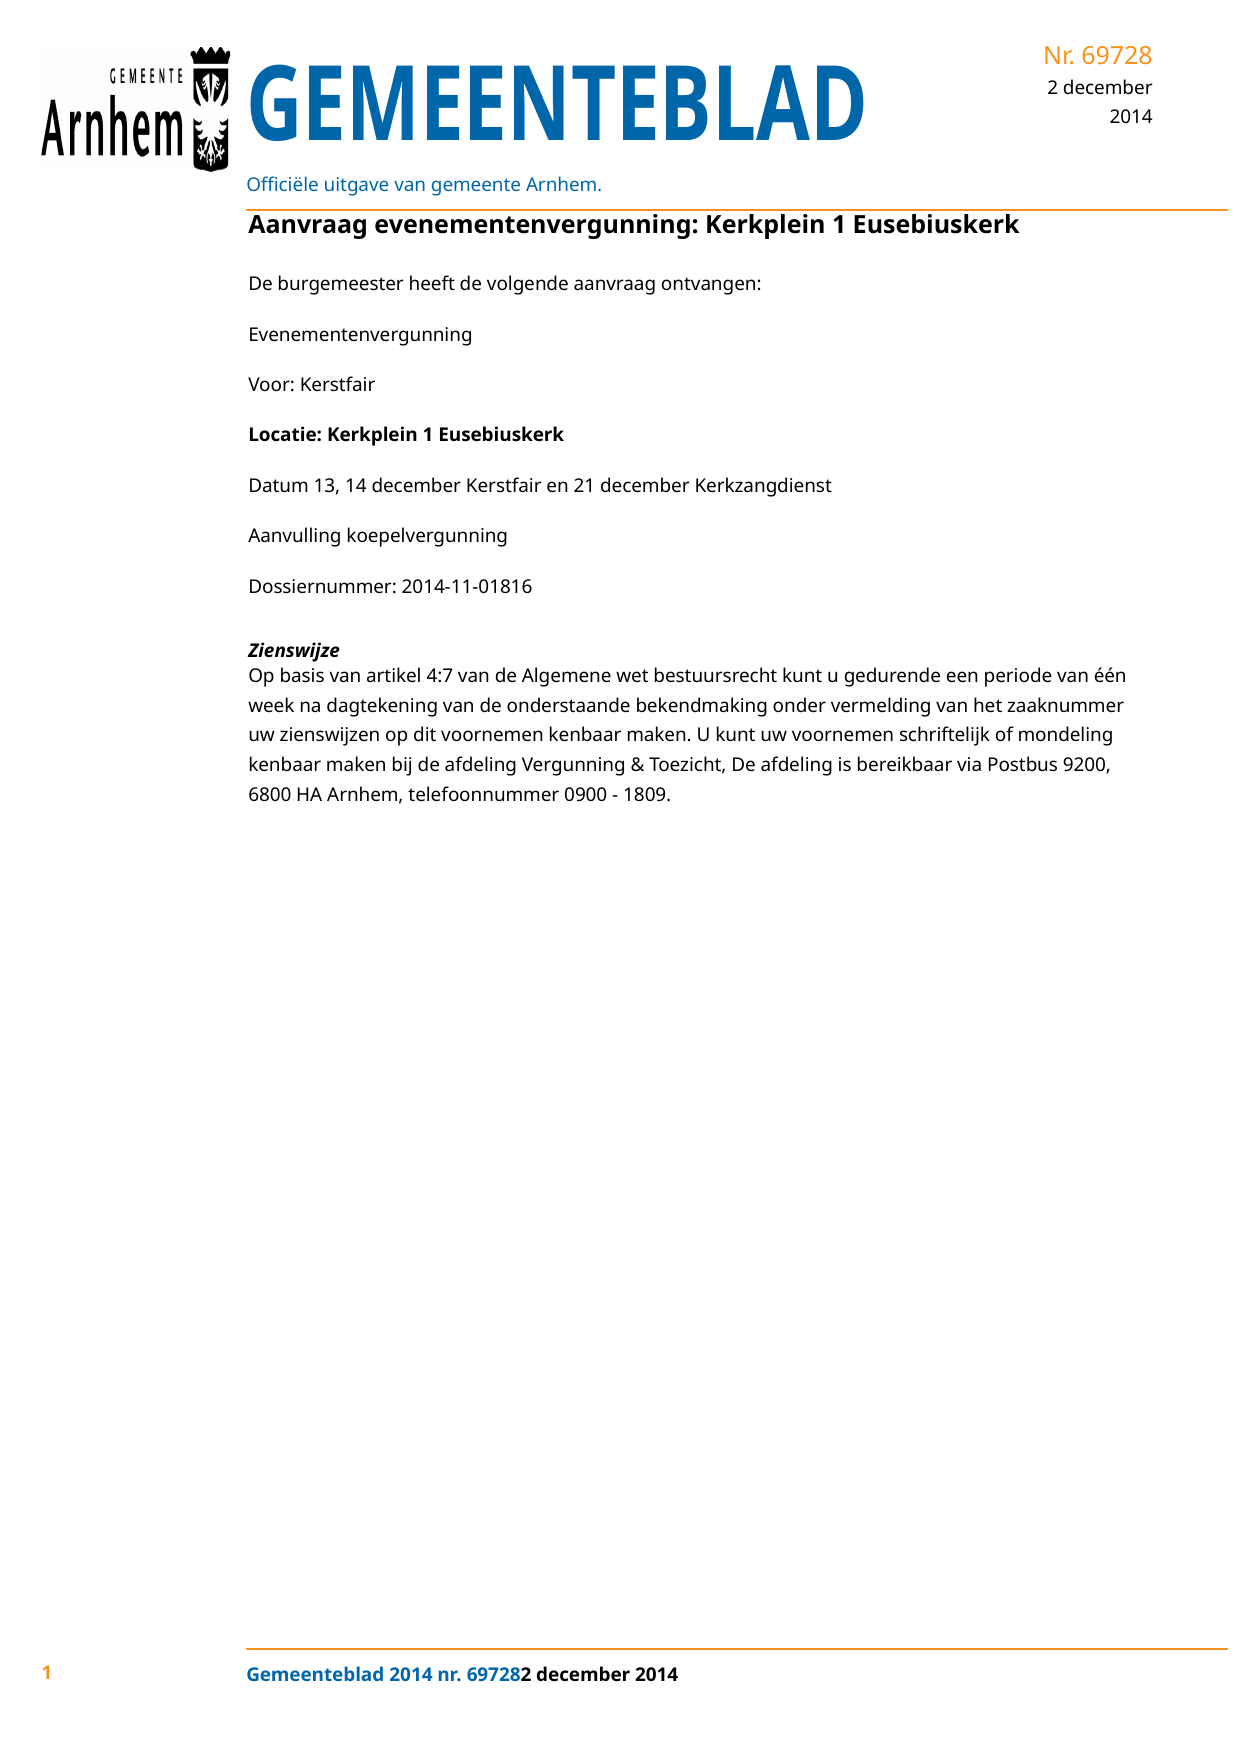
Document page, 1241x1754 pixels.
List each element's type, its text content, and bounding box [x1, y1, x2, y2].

text Locatie: Kerkplein 1 Eusebiuskerk [248, 422, 1152, 447]
text Datum 13, 14 december Kerstfair en 21 december Kerkzangdienst [248, 472, 1152, 498]
text Op basis van artikel 4:7 van de Algemene wet bestuursrecht kunt u gedurende een periode van één week na dagtekening van de onderstaande bekendmaking onder vermelding van het zaaknummer uw zienswijzen op dit voornemen kenbaar maken. U kunt uw voornemen schriftelijk of mondeling kenbaar maken bij de afdeling Vergunning & Toezicht, De afdeling is bereikbaar via Postbus 9200, 6800 HA Arnhem, telefoonnummer 0900 - 1809. [248, 662, 1152, 807]
picture [41, 47, 231, 172]
text Aanvulling koepelvergunning [248, 522, 1152, 548]
text Zienswijze [248, 637, 1152, 662]
text Voor: Kerstfair [248, 371, 1152, 397]
text Aanvraag evenementenvergunning: Kerkplein 1 Eusebiuskerk [248, 211, 1152, 241]
text Evenementenvergunning [248, 321, 1152, 346]
text De burgemeester heeft de volgende aanvraag ontvangen: [248, 270, 1152, 296]
text Dossiernummer: 2014-11-01816 [248, 573, 1152, 598]
